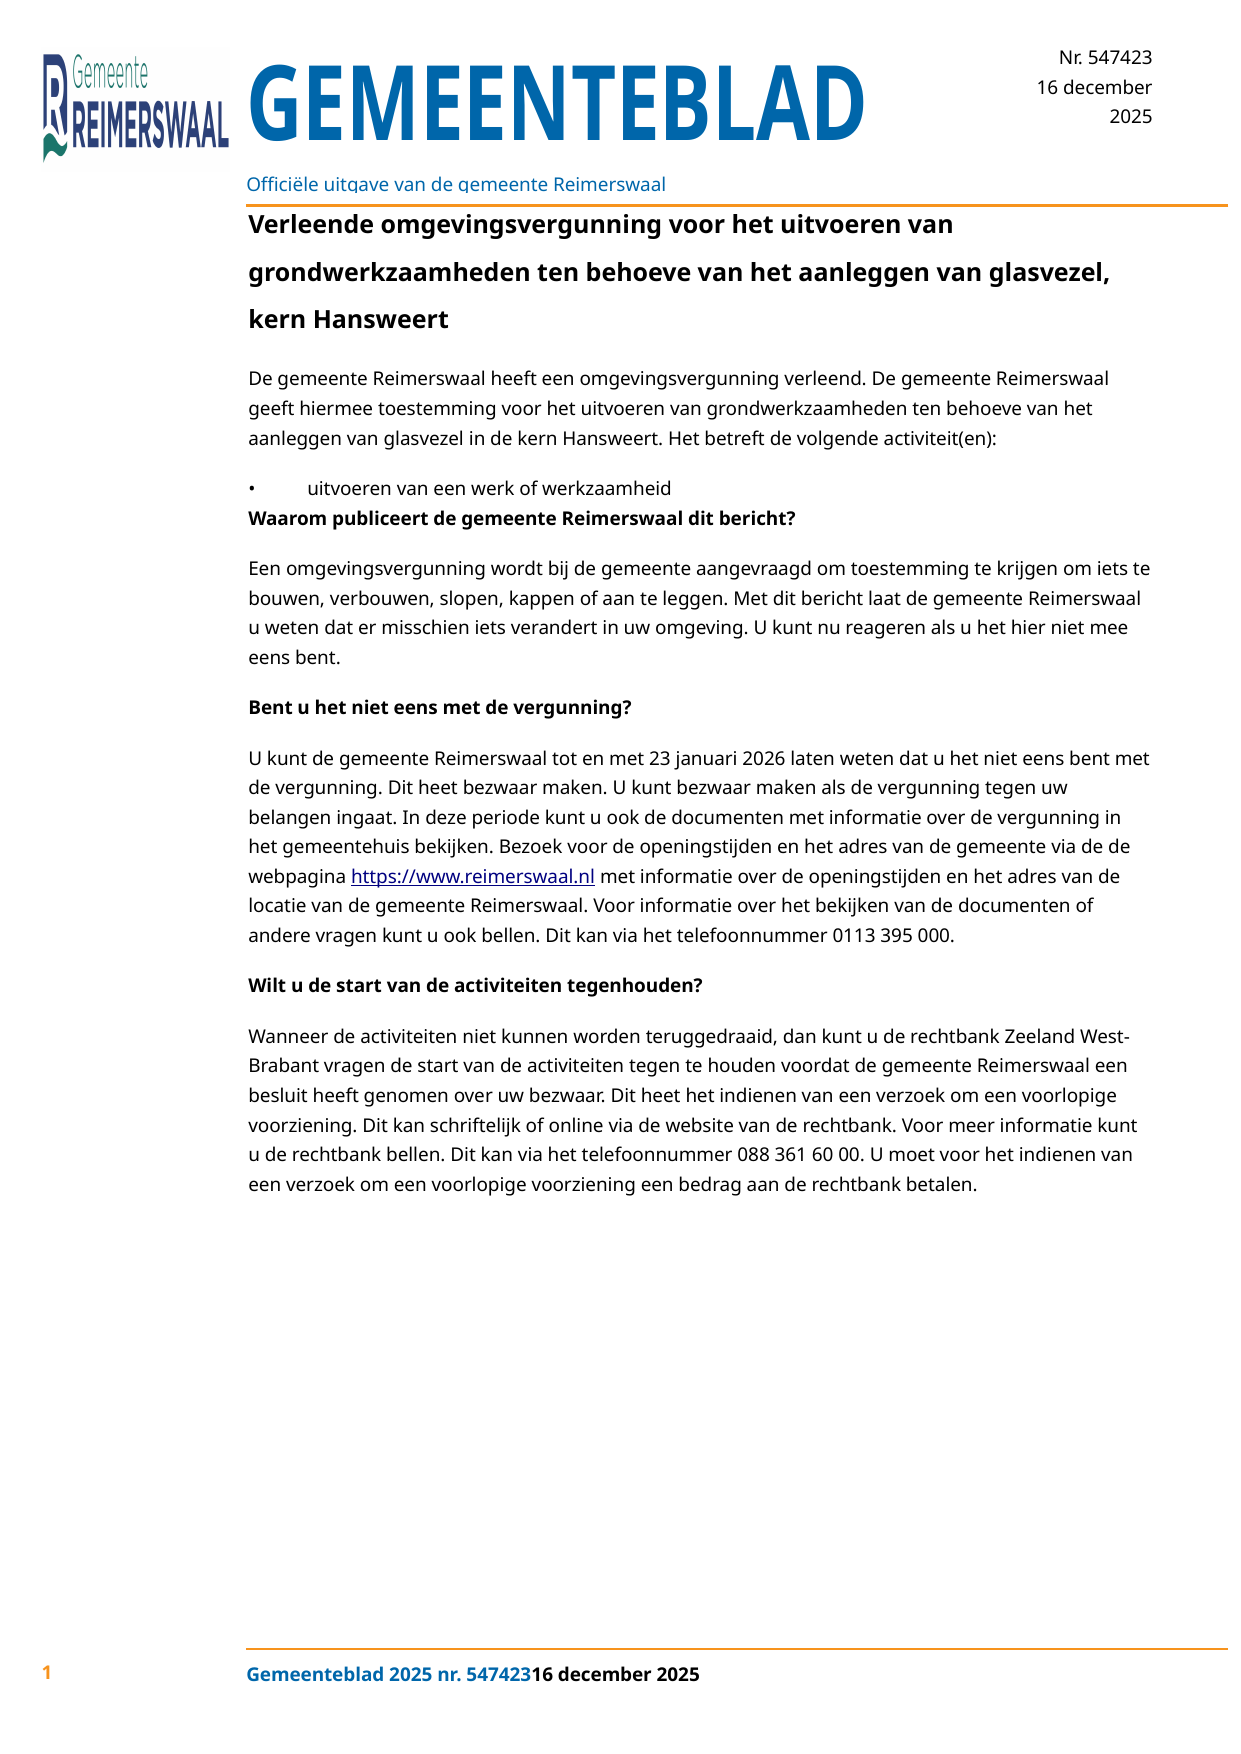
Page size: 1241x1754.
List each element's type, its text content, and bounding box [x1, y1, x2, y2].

text Wanneer de activiteiten niet kunnen worden teruggedraaid, dan kunt u de rechtbank Zeeland West-Brabant vragen de start van de activiteiten tegen te houden voordat de gemeente Reimerswaal een besluit heeft genomen over uw bezwaar. Dit heet het indienen van een verzoek om een voorlopige voorziening. Dit kan schriftelijk of online via de website van de rechtbank. Voor meer informatie kunt u de rechtbank bellen. Dit kan via het telefoonnummer 088 361 60 00. U moet voor het indienen van een verzoek om een voorlopige voorziening een bedrag aan de rechtbank betalen. [248, 1023, 1152, 1197]
text U kunt de gemeente Reimerswaal tot en met 23 januari 2026 laten weten dat u het niet eens bent met de vergunning. Dit heet bezwaar maken. U kunt bezwaar maken als de vergunning tegen uw belangen ingaat. In deze periode kunt u ook de documenten met informatie over de vergunning in het gemeentehuis bekijken. Bezoek voor de openingstijden en het adres van de gemeente via de de webpagina https://www.reimerswaal.nl met informatie over de openingstijden en het adres van de locatie van de gemeente Reimerswaal. Voor informatie over het bekijken van de documenten of andere vragen kunt u ook bellen. Dit kan via het telefoonnummer 0113 395 000. [248, 745, 1152, 948]
text Waarom publiceert de gemeente Reimerswaal dit bericht? [248, 505, 1152, 530]
text Een omgevingsvergunning wordt bij de gemeente aangevraagd om toestemming te krijgen om iets te bouwen, verbouwen, slopen, kappen of aan te leggen. Met dit bericht laat de gemeente Reimerswaal u weten dat er misschien iets verandert in uw omgeving. U kunt nu reageren als u het hier niet mee eens bent. [248, 555, 1152, 669]
list uitvoeren van een werk of werkzaamheid [248, 475, 1152, 501]
text De gemeente Reimerswaal heeft een omgevingsvergunning verleend. De gemeente Reimerswaal geeft hiermee toestemming voor het uitvoeren van grondwerkzaamheden ten behoeve van het aanleggen van glasvezel in de kern Hansweert. Het betreft de volgende activiteit(en): [248, 366, 1152, 450]
text Bent u het niet eens met de vergunning? [248, 694, 1152, 720]
text Verleende omgevingsvergunning voor het uitvoeren van grondwerkzaamheden ten behoeve van het aanleggen van glasvezel, kern Hansweert [248, 207, 1152, 336]
text Wilt u de start van de activiteiten tegenhouden? [248, 973, 1152, 998]
picture [41, 47, 231, 172]
